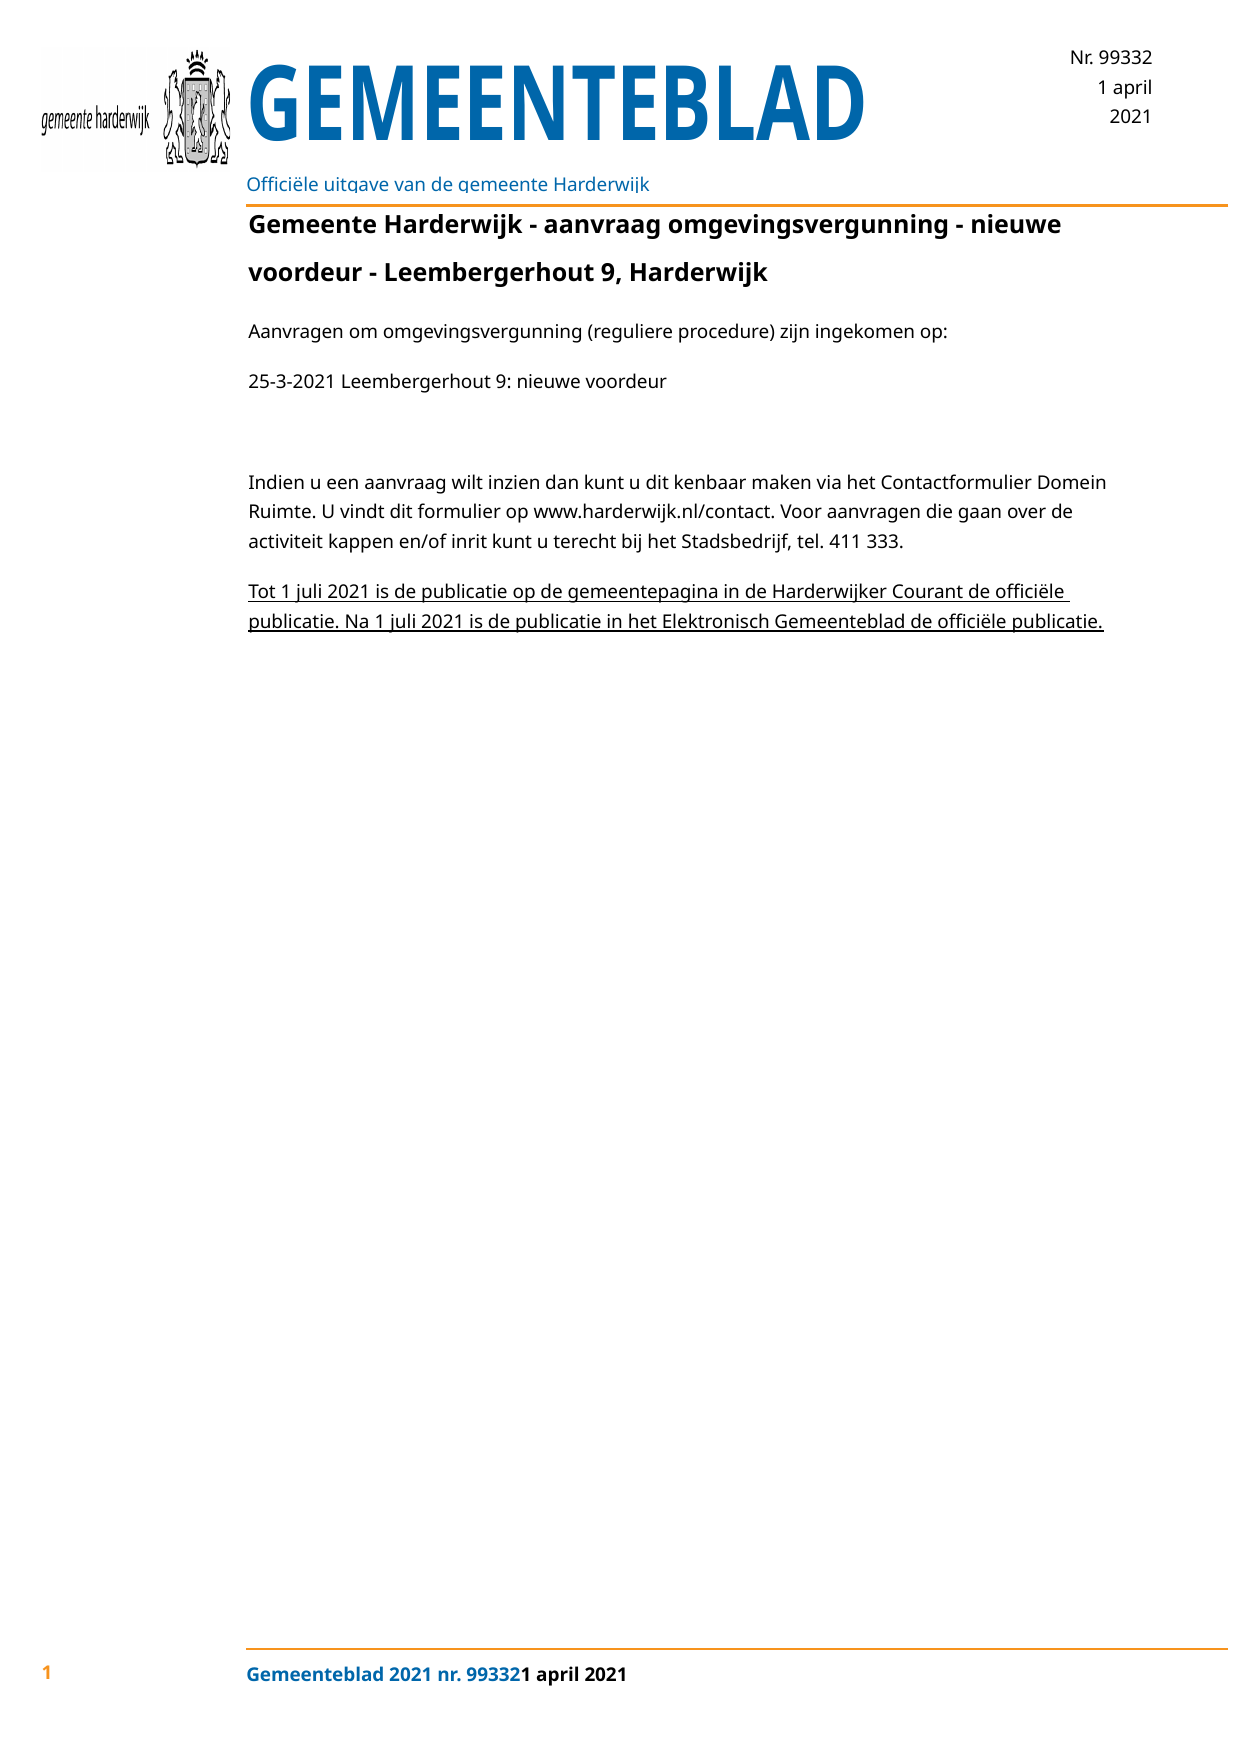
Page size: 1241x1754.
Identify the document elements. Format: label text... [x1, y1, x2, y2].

text 25-3-2021 Leembergerhout 9: nieuwe voordeur [248, 368, 1152, 394]
picture [41, 47, 231, 172]
text Gemeente Harderwijk - aanvraag omgevingsvergunning - nieuwe voordeur - Leembergerhout 9, Harderwijk [248, 207, 1152, 288]
text Indien u een aanvraag wilt inzien dan kunt u dit kenbaar maken via het Contactformulier Domein Ruimte. U vindt dit formulier op www.harderwijk.nl/contact. Voor aanvragen die gaan over de activiteit kappen en/of inrit kunt u terecht bij het Stadsbedrijf, tel. 411 333. [248, 469, 1152, 554]
text Tot 1 juli 2021 is de publicatie op de gemeentepagina in de Harderwijker Courant de officiële publicatie. Na 1 juli 2021 is de publicatie in het Elektronisch Gemeenteblad de officiële publicatie. [248, 579, 1152, 634]
text Aanvragen om omgevingsvergunning (reguliere procedure) zijn ingekomen op: [248, 318, 1152, 344]
